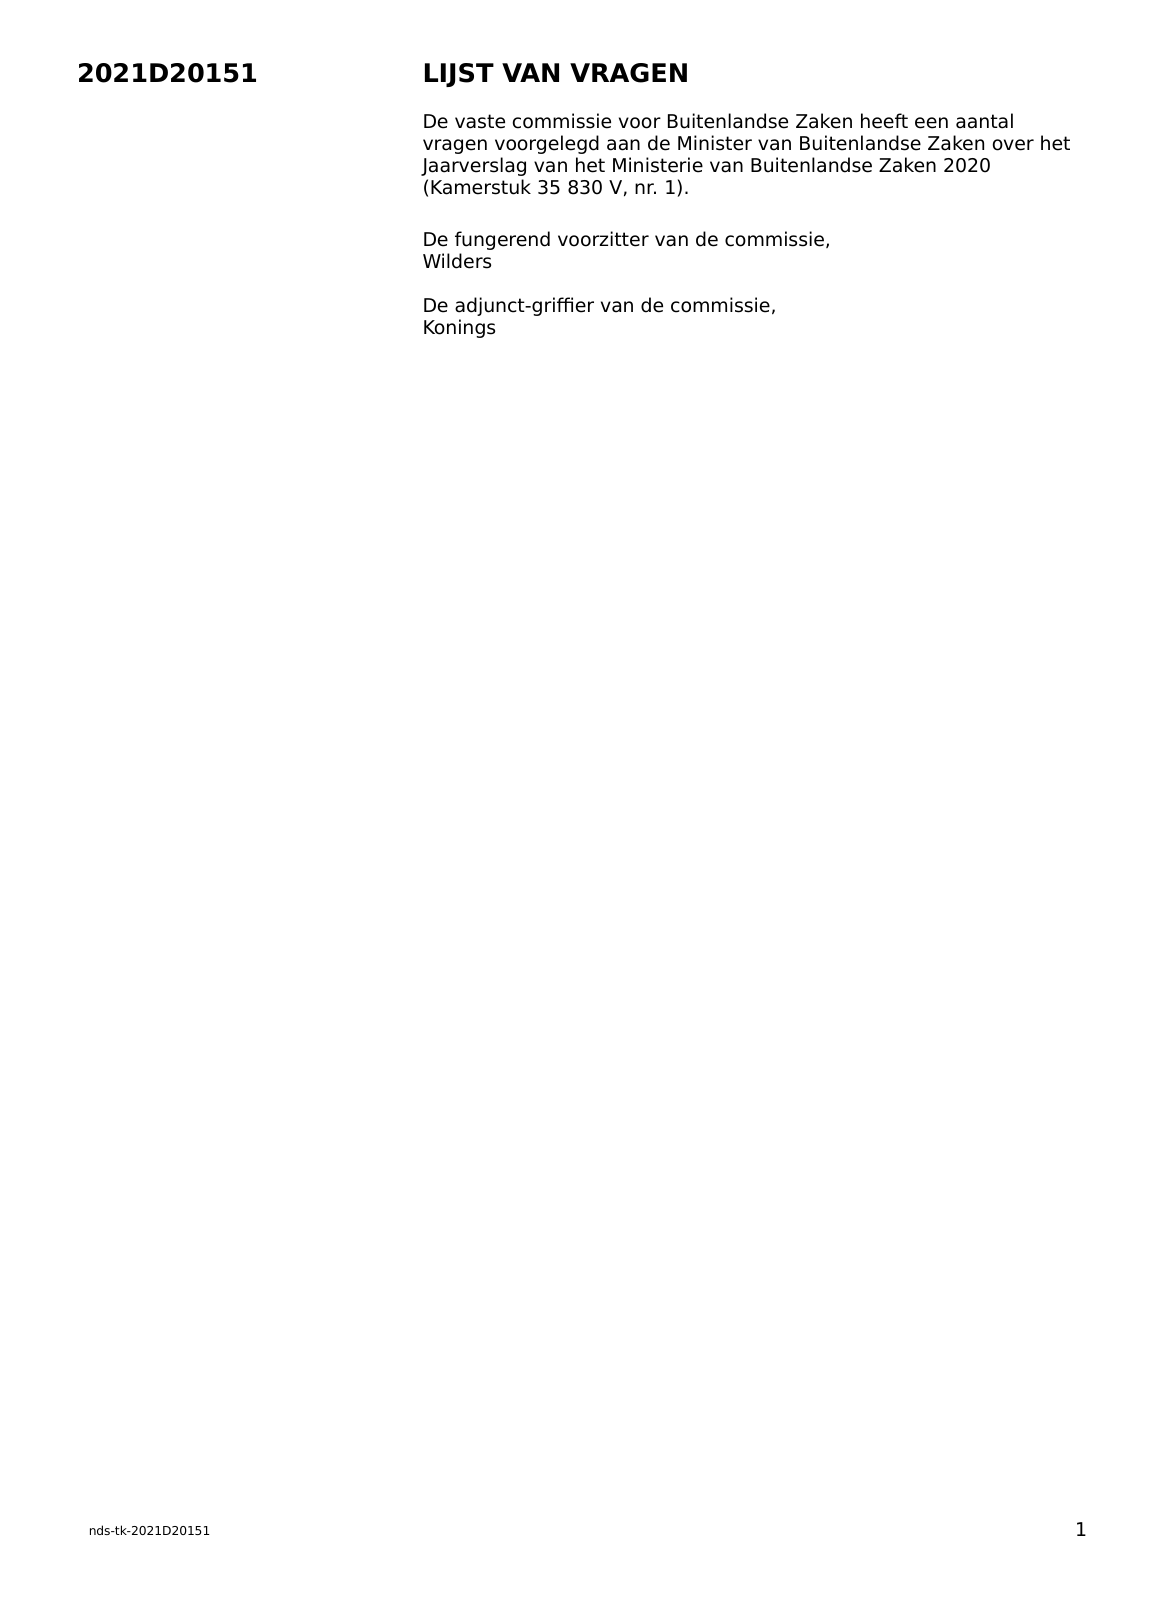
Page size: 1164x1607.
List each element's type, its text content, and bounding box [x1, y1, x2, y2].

text nds-tk-2021D20151 [88, 1524, 323, 1538]
text 2021D20151 LIJST VAN VRAGEN [77, 59, 1087, 89]
text De fungerend voorzitter van de commissie, Wilders [422, 229, 1087, 273]
text De vaste commissie voor Buitenlandse Zaken heeft een aantal vragen voorgelegd aan de Minister van Buitenlandse Zaken over het Jaarverslag van het Ministerie van Buitenlandse Zaken 2020 (Kamerstuk 35 830 V, nr. 1). [422, 111, 1087, 199]
text De adjunct-griffier van de commissie, Konings [422, 295, 1087, 339]
